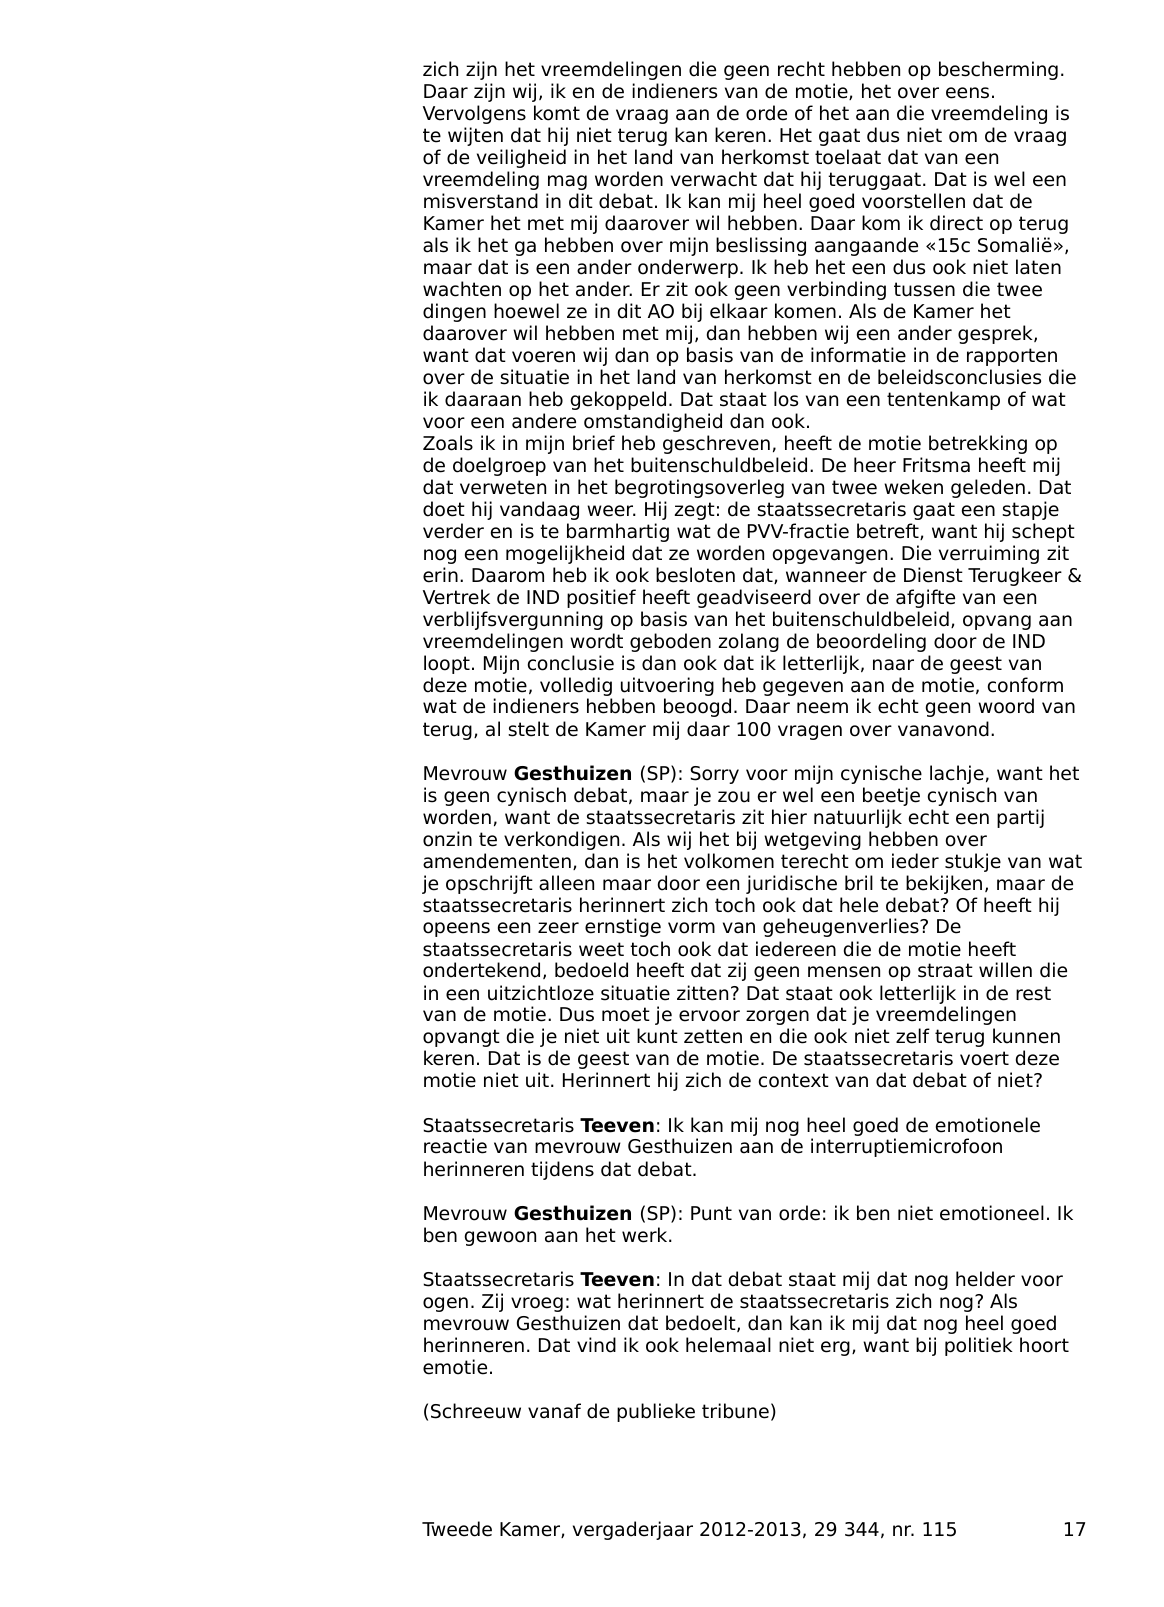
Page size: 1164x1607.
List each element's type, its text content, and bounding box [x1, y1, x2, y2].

text (Schreeuw vanaf de publieke tribune) [422, 1401, 1087, 1423]
text Staatssecretaris Teeven: In dat debat staat mij dat nog helder voor ogen. Zij vroeg: wat herinnert de staatssecretaris zich nog? Als mevrouw Gesthuizen dat bedoelt, dan kan ik mij dat nog heel goed herinneren. Dat vind ik ook helemaal niet erg, want bij politiek hoort emotie. [422, 1269, 1087, 1379]
text Staatssecretaris Teeven: Ik kan mij nog heel goed de emotionele reactie van mevrouw Gesthuizen aan de interruptiemicrofoon herinneren tijdens dat debat. [422, 1114, 1087, 1180]
text Zoals ik in mijn brief heb geschreven, heeft de motie betrekking op de doelgroep van het buitenschuldbeleid. De heer Fritsma heeft mij dat verweten in het begrotingsoverleg van twee weken geleden. Dat doet hij vandaag weer. Hij zegt: de staatssecretaris gaat een stapje verder en is te barmhartig wat de PVV-fractie betreft, want hij schept nog een mogelijkheid dat ze worden opgevangen. Die verruiming zit erin. Daarom heb ik ook besloten dat, wanneer de Dienst Terugkeer & Vertrek de IND positief heeft geadviseerd over de afgifte van een verblijfsvergunning op basis van het buitenschuldbeleid, opvang aan vreemdelingen wordt geboden zolang de beoordeling door de IND loopt. Mijn conclusie is dan ook dat ik letterlijk, naar de geest van deze motie, volledig uitvoering heb gegeven aan de motie, conform wat de indieners hebben beoogd. Daar neem ik echt geen woord van terug, al stelt de Kamer mij daar 100 vragen over vanavond. [422, 433, 1087, 740]
text zich zijn het vreemdelingen die geen recht hebben op bescherming. Daar zijn wij, ik en de indieners van de motie, het over eens. Vervolgens komt de vraag aan de orde of het aan die vreemdeling is te wijten dat hij niet terug kan keren. Het gaat dus niet om de vraag of de veiligheid in het land van herkomst toelaat dat van een vreemdeling mag worden verwacht dat hij teruggaat. Dat is wel een misverstand in dit debat. Ik kan mij heel goed voorstellen dat de Kamer het met mij daarover wil hebben. Daar kom ik direct op terug als ik het ga hebben over mijn beslissing aangaande «15c Somalië», maar dat is een ander onderwerp. Ik heb het een dus ook niet laten wachten op het ander. Er zit ook geen verbinding tussen die twee dingen hoewel ze in dit AO bij elkaar komen. Als de Kamer het daarover wil hebben met mij, dan hebben wij een ander gesprek, want dat voeren wij dan op basis van de informatie in de rapporten over de situatie in het land van herkomst en de beleidsconclusies die ik daaraan heb gekoppeld. Dat staat los van een tentenkamp of wat voor een andere omstandigheid dan ook. [422, 59, 1087, 433]
text Mevrouw Gesthuizen (SP): Punt van orde: ik ben niet emotioneel. Ik ben gewoon aan het werk. [422, 1203, 1087, 1247]
text Mevrouw Gesthuizen (SP): Sorry voor mijn cynische lachje, want het is geen cynisch debat, maar je zou er wel een beetje cynisch van worden, want de staatssecretaris zit hier natuurlijk echt een partij onzin te verkondigen. Als wij het bij wetgeving hebben over amendementen, dan is het volkomen terecht om ieder stukje van wat je opschrijft alleen maar door een juridische bril te bekijken, maar de staatssecretaris herinnert zich toch ook dat hele debat? Of heeft hij opeens een zeer ernstige vorm van geheugenverlies? De staatssecretaris weet toch ook dat iedereen die de motie heeft ondertekend, bedoeld heeft dat zij geen mensen op straat willen die in een uitzichtloze situatie zitten? Dat staat ook letterlijk in de rest van de motie. Dus moet je ervoor zorgen dat je vreemdelingen opvangt die je niet uit kunt zetten en die ook niet zelf terug kunnen keren. Dat is de geest van de motie. De staatssecretaris voert deze motie niet uit. Herinnert hij zich de context van dat debat of niet? [422, 763, 1087, 1092]
